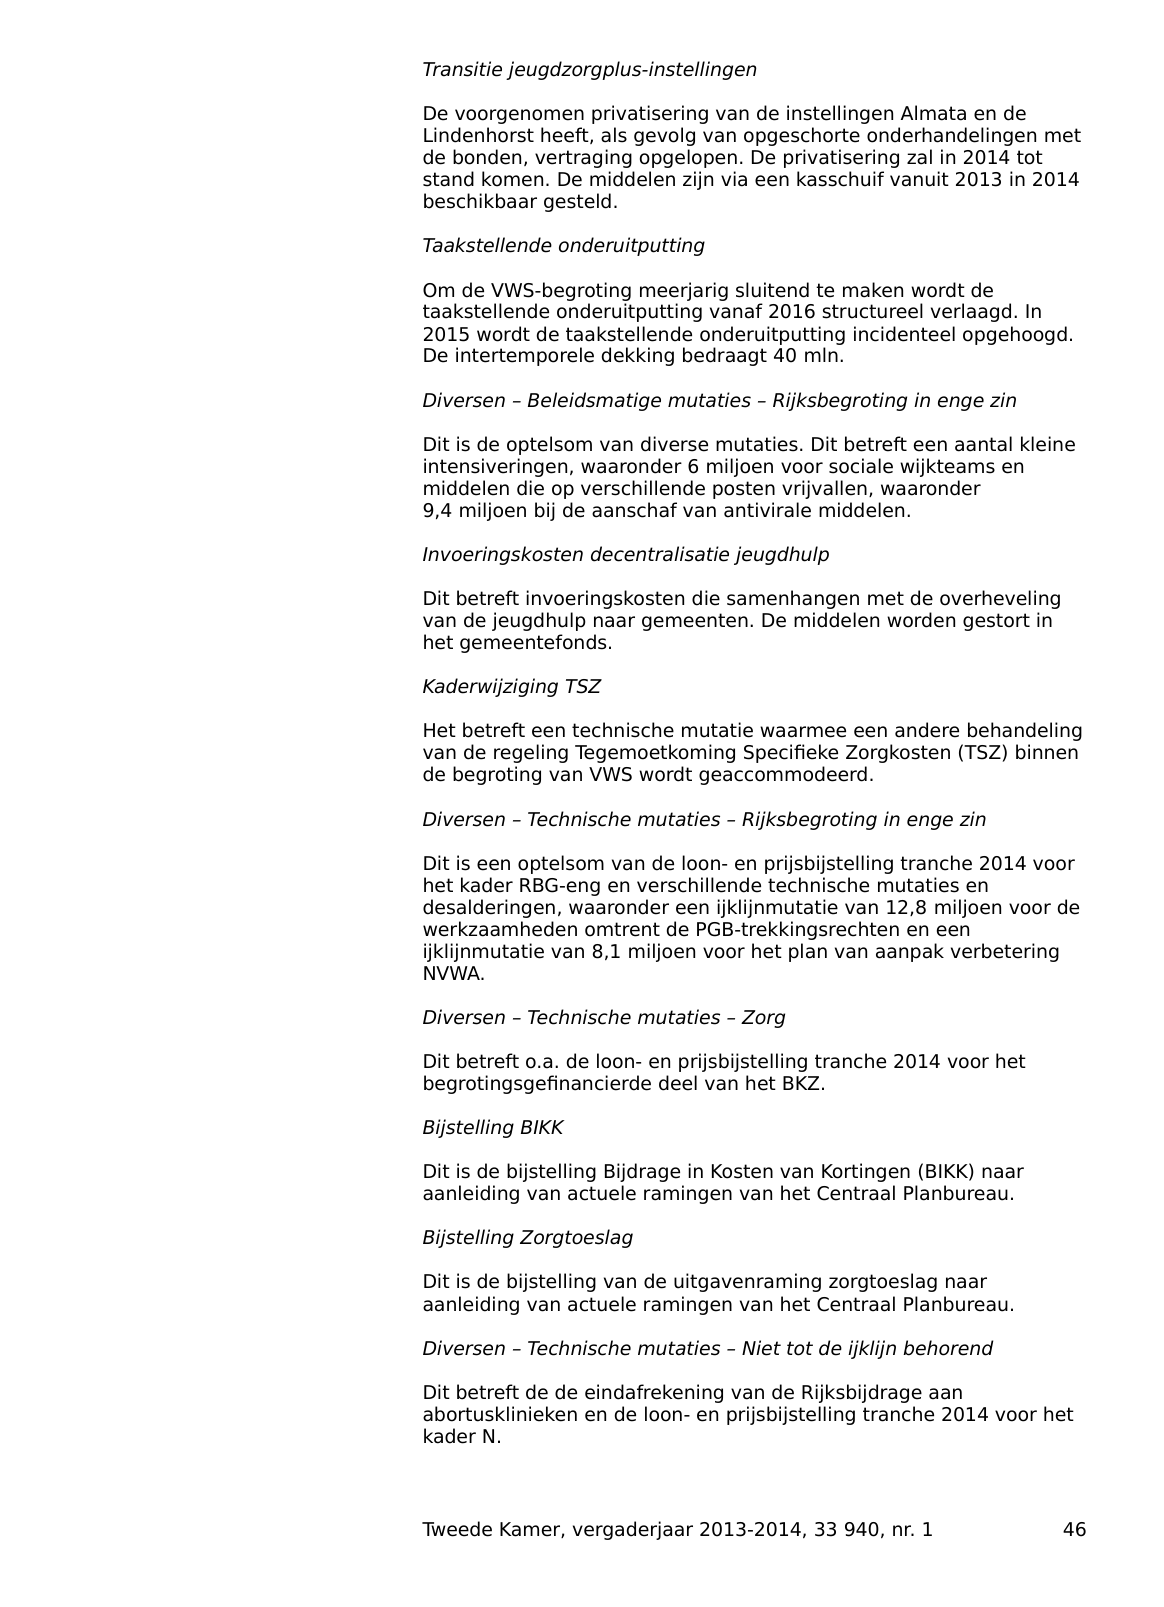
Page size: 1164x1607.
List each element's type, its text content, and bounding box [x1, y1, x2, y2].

text Om de VWS-begroting meerjarig sluitend te maken wordt de taakstellende onderuitputting vanaf 2016 structureel verlaagd. In 2015 wordt de taakstellende onderuitputting incidenteel opgehoogd. De intertemporele dekking bedraagt 40 mln. [422, 279, 1087, 367]
subtitle Bijstelling Zorgtoeslag [422, 1227, 1087, 1249]
subtitle Diversen – Technische mutaties – Zorg [422, 1007, 1087, 1029]
text Dit is de bijstelling van de uitgavenraming zorgtoeslag naar aanleiding van actuele ramingen van het Centraal Planbureau. [422, 1271, 1087, 1315]
subtitle Taakstellende onderuitputting [422, 235, 1087, 257]
subtitle Invoeringskosten decentralisatie jeugdhulp [422, 544, 1087, 566]
text Het betreft een technische mutatie waarmee een andere behandeling van de regeling Tegemoetkoming Specifieke Zorgkosten (TSZ) binnen de begroting van VWS wordt geaccommodeerd. [422, 720, 1087, 786]
subtitle Diversen – Beleidsmatige mutaties – Rijksbegroting in enge zin [422, 389, 1087, 412]
subtitle Bijstelling BIKK [422, 1117, 1087, 1139]
subtitle Kaderwijziging TSZ [422, 676, 1087, 698]
text Dit betreft de de eindafrekening van de Rijksbijdrage aan abortusklinieken en de loon- en prijsbijstelling tranche 2014 voor het kader N. [422, 1382, 1087, 1448]
text Dit betreft invoeringskosten die samenhangen met de overheveling van de jeugdhulp naar gemeenten. De middelen worden gestort in het gemeentefonds. [422, 588, 1087, 654]
text Dit is de optelsom van diverse mutaties. Dit betreft een aantal kleine intensiveringen, waaronder 6 miljoen voor sociale wijkteams en middelen die op verschillende posten vrijvallen, waaronder 9,4 miljoen bij de aanschaf van antivirale middelen. [422, 434, 1087, 522]
subtitle Transitie jeugdzorgplus-instellingen [422, 59, 1087, 81]
text Dit is de bijstelling Bijdrage in Kosten van Kortingen (BIKK) naar aanleiding van actuele ramingen van het Centraal Planbureau. [422, 1161, 1087, 1205]
text De voorgenomen privatisering van de instellingen Almata en de Lindenhorst heeft, als gevolg van opgeschorte onderhandelingen met de bonden, vertraging opgelopen. De privatisering zal in 2014 tot stand komen. De middelen zijn via een kasschuif vanuit 2013 in 2014 beschikbaar gesteld. [422, 103, 1087, 213]
subtitle Diversen – Technische mutaties – Niet tot de ijklijn behorend [422, 1338, 1087, 1359]
text Dit betreft o.a. de loon- en prijsbijstelling tranche 2014 voor het begrotingsgefinancierde deel van het BKZ. [422, 1051, 1087, 1095]
text Dit is een optelsom van de loon- en prijsbijstelling tranche 2014 voor het kader RBG-eng en verschillende technische mutaties en desalderingen, waaronder een ijklijnmutatie van 12,8 miljoen voor de werkzaamheden omtrent de PGB-trekkingsrechten en een ijklijnmutatie van 8,1 miljoen voor het plan van aanpak verbetering NVWA. [422, 853, 1087, 984]
subtitle Diversen – Technische mutaties – Rijksbegroting in enge zin [422, 808, 1087, 830]
